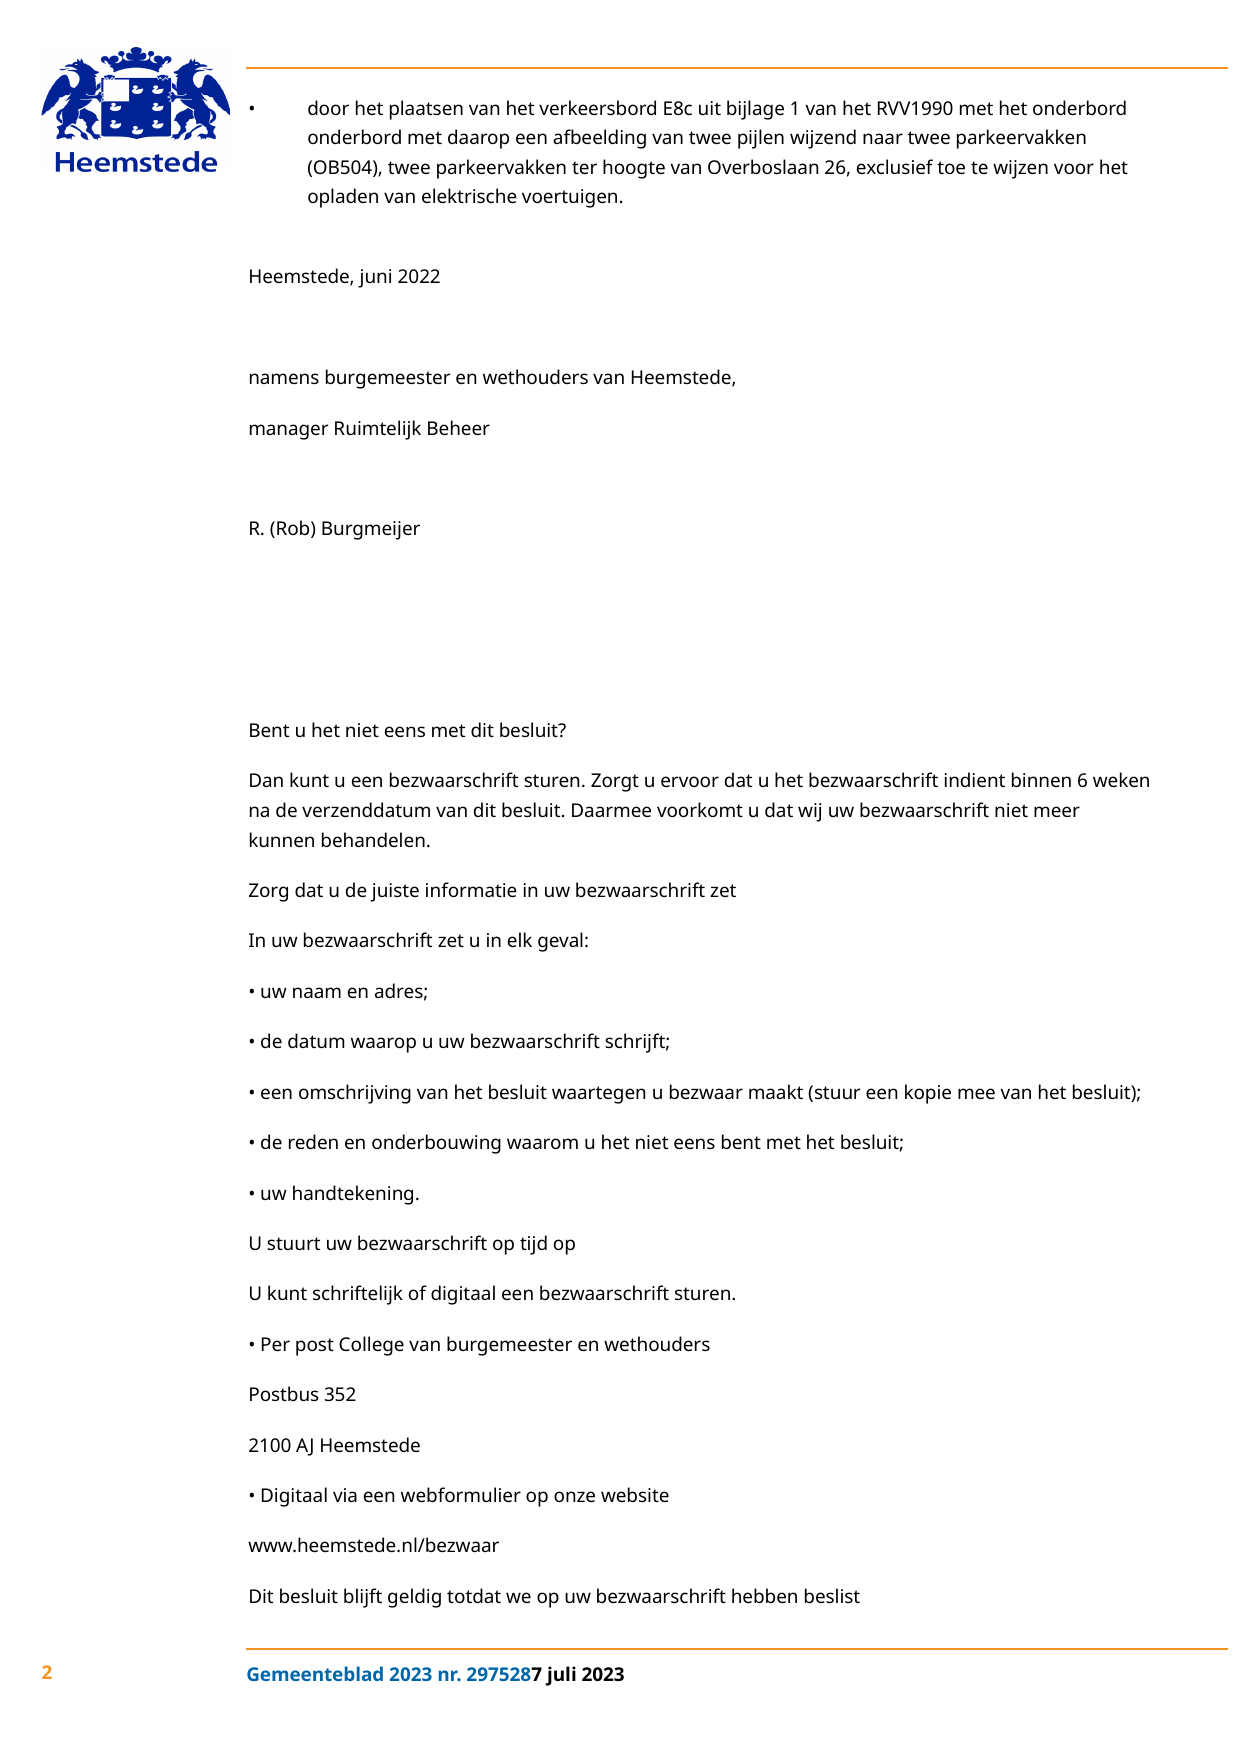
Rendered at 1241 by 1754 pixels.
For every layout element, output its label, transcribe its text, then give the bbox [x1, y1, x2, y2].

text R. (Rob) Burgmeijer [248, 516, 1152, 541]
text • uw handtekening. [248, 1180, 1152, 1206]
text In uw bezwaarschrift zet u in elk geval: [248, 928, 1152, 953]
text www.heemstede.nl/bezwaar [248, 1533, 1152, 1558]
list door het plaatsen van het verkeersbord E8c uit bijlage 1 van het RVV1990 met het onderbord onderbord met daarop een afbeelding van twee pijlen wijzend naar twee parkeervakken (OB504), twee parkeervakken ter hoogte van Overboslaan 26, exclusief toe te wijzen voor het opladen van elektrische voertuigen. [248, 95, 1152, 209]
text • Digitaal via een webformulier op onze website [248, 1482, 1152, 1508]
text Zorg dat u de juiste informatie in uw bezwaarschrift zet [248, 877, 1152, 903]
text namens burgemeester en wethouders van Heemstede, [248, 364, 1152, 390]
text Heemstede, juni 2022 [248, 263, 1152, 289]
text • een omschrijving van het besluit waartegen u bezwaar maakt (stuur een kopie mee van het besluit); [248, 1079, 1152, 1105]
picture [41, 47, 231, 172]
text Dit besluit blijft geldig totdat we op uw bezwaarschrift hebben beslist [248, 1583, 1152, 1609]
text U kunt schriftelijk of digitaal een bezwaarschrift sturen. [248, 1281, 1152, 1306]
text Postbus 352 [248, 1381, 1152, 1407]
text • Per post College van burgemeester en wethouders [248, 1331, 1152, 1357]
text U stuurt uw bezwaarschrift op tijd op [248, 1230, 1152, 1256]
text • uw naam en adres; [248, 978, 1152, 1004]
text 2100 AJ Heemstede [248, 1432, 1152, 1458]
text manager Ruimtelijk Beheer [248, 415, 1152, 441]
text Dan kunt u een bezwaarschrift sturen. Zorgt u ervoor dat u het bezwaarschrift indient binnen 6 weken na de verzenddatum van dit besluit. Daarmee voorkomt u dat wij uw bezwaarschrift niet meer kunnen behandelen. [248, 768, 1152, 853]
text • de reden en onderbouwing waarom u het niet eens bent met het besluit; [248, 1129, 1152, 1155]
text • de datum waarop u uw bezwaarschrift schrijft; [248, 1028, 1152, 1054]
text Bent u het niet eens met dit besluit? [248, 717, 1152, 743]
